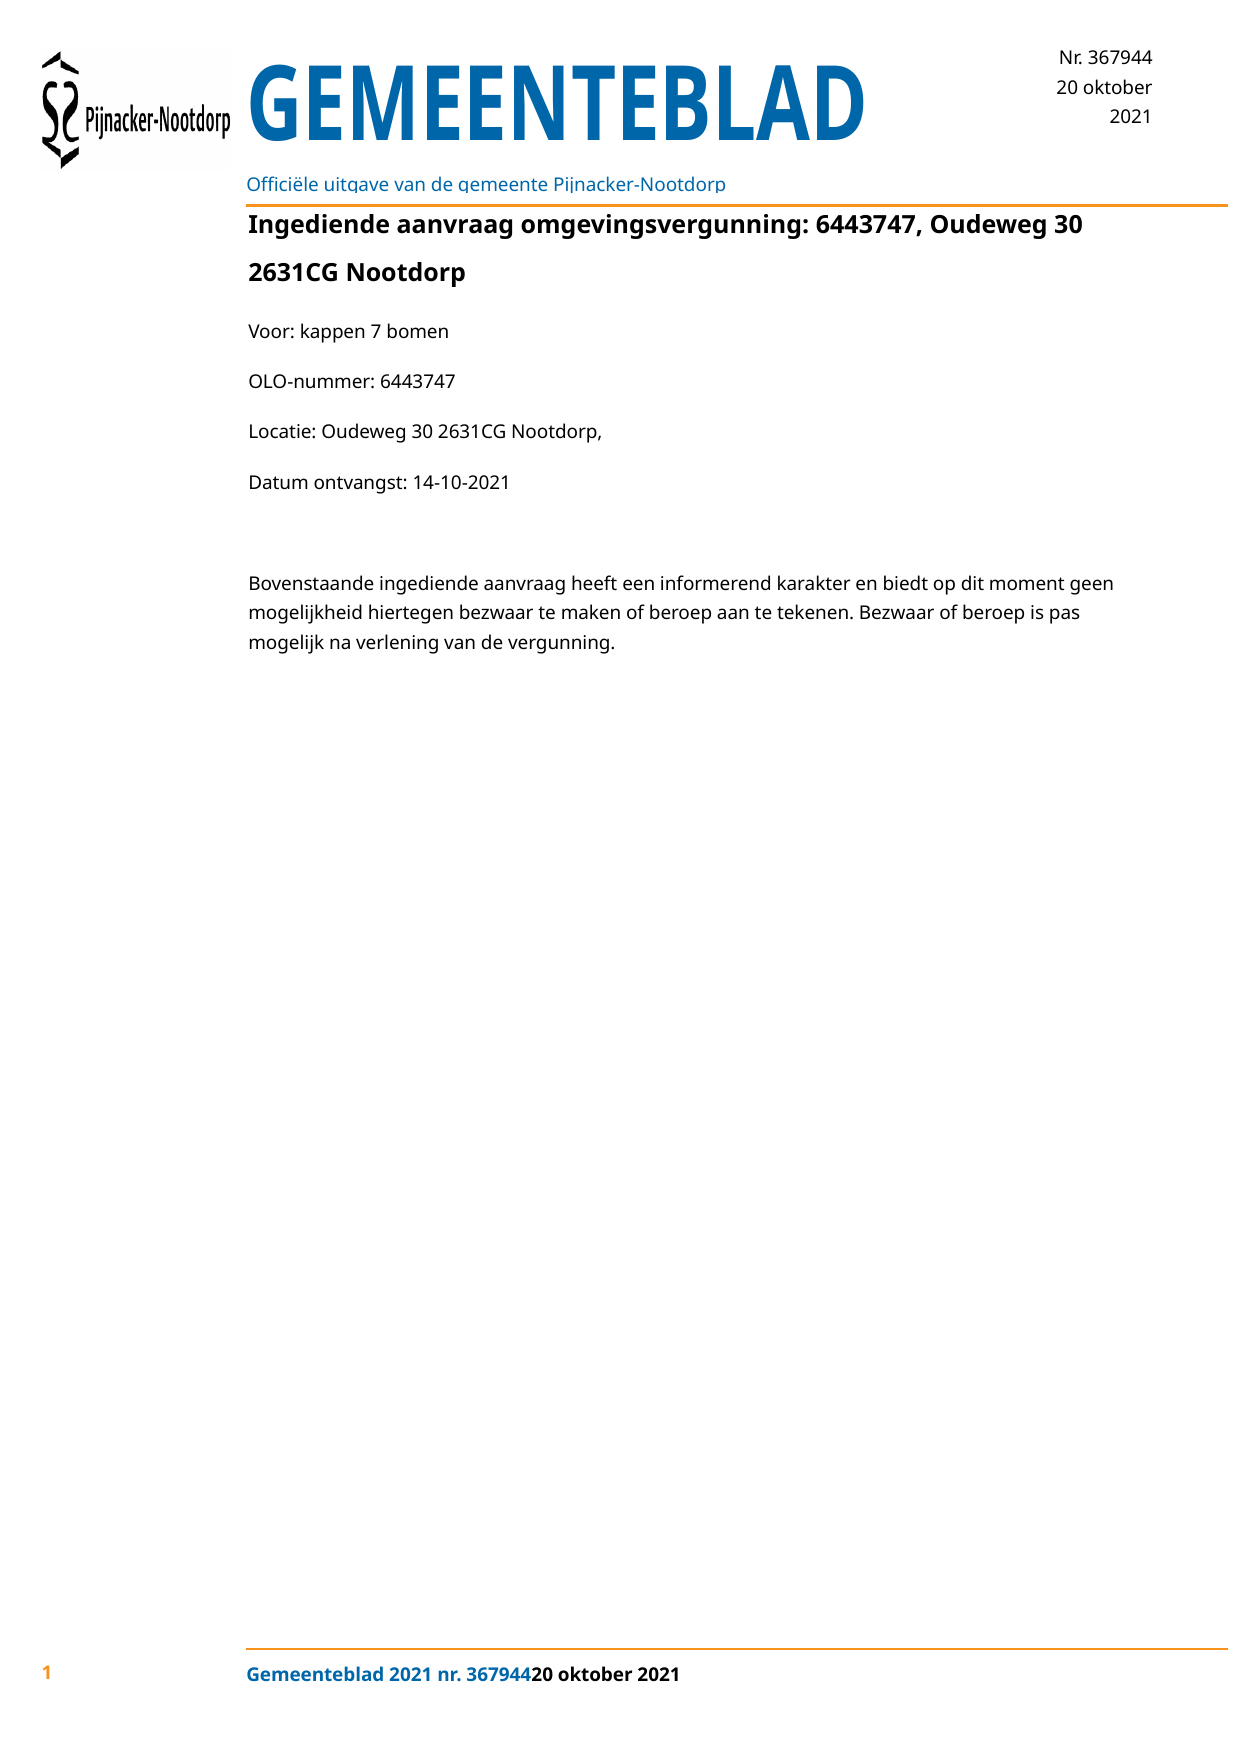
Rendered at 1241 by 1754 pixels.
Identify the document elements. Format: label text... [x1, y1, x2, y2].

text Locatie: Oudeweg 30 2631CG Nootdorp, [248, 419, 1152, 444]
text Bovenstaande ingediende aanvraag heeft een informerend karakter en biedt op dit moment geen mogelijkheid hiertegen bezwaar te maken of beroep aan te tekenen. Bezwaar of beroep is pas mogelijk na verlening van de vergunning. [248, 570, 1152, 655]
text OLO-nummer: 6443747 [248, 368, 1152, 394]
text Datum ontvangst: 14-10-2021 [248, 469, 1152, 495]
text Voor: kappen 7 bomen [248, 318, 1152, 344]
picture [41, 47, 231, 172]
text Ingediende aanvraag omgevingsvergunning: 6443747, Oudeweg 30 2631CG Nootdorp [248, 207, 1152, 288]
